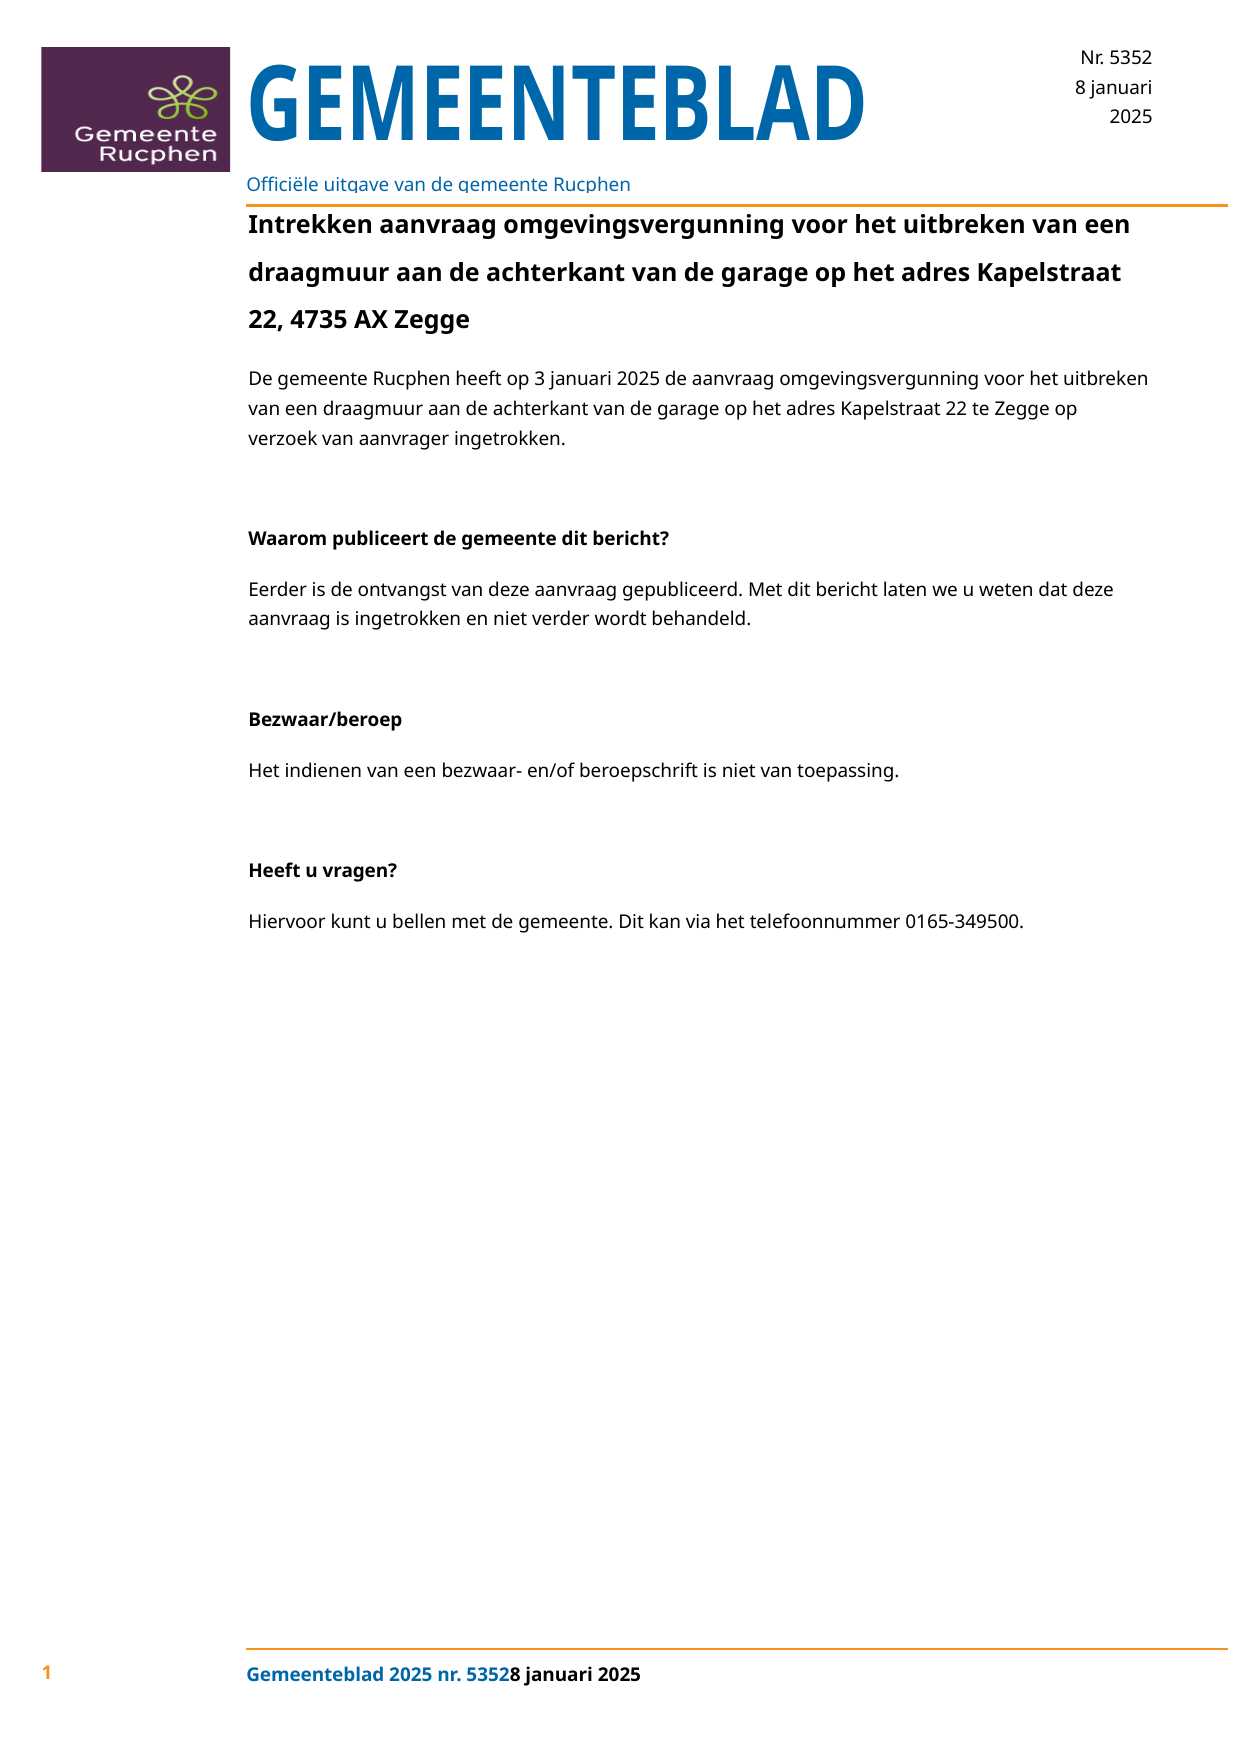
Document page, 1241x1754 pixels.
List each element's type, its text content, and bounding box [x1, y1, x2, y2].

text Eerder is de ontvangst van deze aanvraag gepubliceerd. Met dit bericht laten we u weten dat deze aanvraag is ingetrokken en niet verder wordt behandeld. [248, 576, 1152, 631]
text Heeft u vragen? [248, 858, 1152, 883]
text Bezwaar/beroep [248, 706, 1152, 732]
text Hiervoor kunt u bellen met de gemeente. Dit kan via het telefoonnummer 0165-349500. [248, 908, 1152, 934]
text Intrekken aanvraag omgevingsvergunning voor het uitbreken van een draagmuur aan de achterkant van de garage op het adres Kapelstraat 22, 4735 AX Zegge [248, 207, 1152, 336]
text Waarom publiceert de gemeente dit bericht? [248, 526, 1152, 551]
picture [41, 47, 231, 172]
text Het indienen van een bezwaar- en/of beroepschrift is niet van toepassing. [248, 757, 1152, 782]
text De gemeente Rucphen heeft op 3 januari 2025 de aanvraag omgevingsvergunning voor het uitbreken van een draagmuur aan de achterkant van de garage op het adres Kapelstraat 22 te Zegge op verzoek van aanvrager ingetrokken. [248, 366, 1152, 450]
